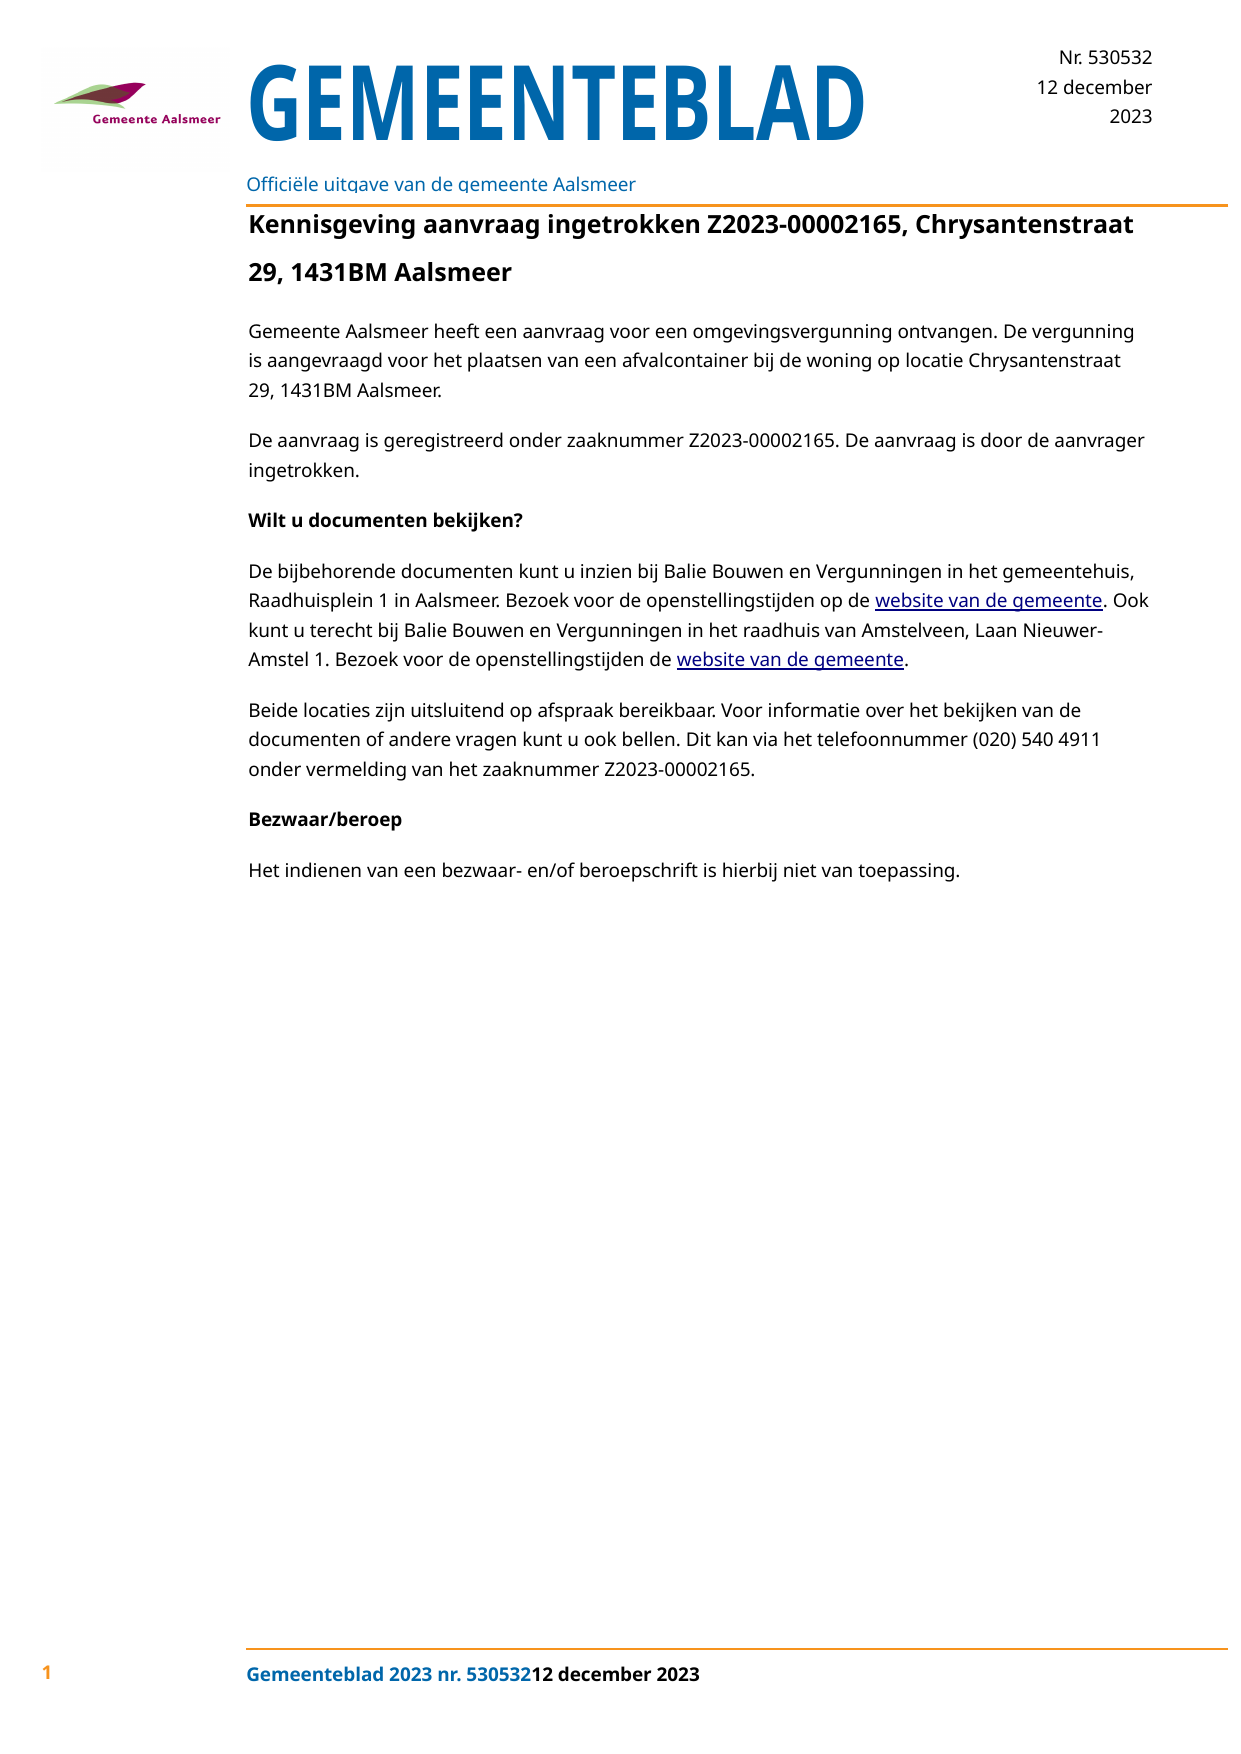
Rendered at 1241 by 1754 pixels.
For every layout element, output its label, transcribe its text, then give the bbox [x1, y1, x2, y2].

text De bijbehorende documenten kunt u inzien bij Balie Bouwen en Vergunningen in het gemeentehuis, Raadhuisplein 1 in Aalsmeer. Bezoek voor de openstellingstijden op de website van de gemeente. Ook kunt u terecht bij Balie Bouwen en Vergunningen in het raadhuis van Amstelveen, Laan Nieuwer-Amstel 1. Bezoek voor de openstellingstijden de website van de gemeente. [248, 558, 1152, 672]
text Bezwaar/beroep [248, 807, 1152, 832]
text Wilt u documenten bekijken? [248, 507, 1152, 533]
text Kennisgeving aanvraag ingetrokken Z2023-00002165, Chrysantenstraat 29, 1431BM Aalsmeer [248, 207, 1152, 288]
text Beide locaties zijn uitsluitend op afspraak bereikbaar. Voor informatie over het bekijken van de documenten of andere vragen kunt u ook bellen. Dit kan via het telefoonnummer (020) 540 4911 onder vermelding van het zaaknummer Z2023-00002165. [248, 697, 1152, 782]
text Het indienen van een bezwaar- en/of beroepschrift is hierbij niet van toepassing. [248, 857, 1152, 883]
text Gemeente Aalsmeer heeft een aanvraag voor een omgevingsvergunning ontvangen. De vergunning is aangevraagd voor het plaatsen van een afvalcontainer bij de woning op locatie Chrysantenstraat 29, 1431BM Aalsmeer. [248, 318, 1152, 403]
picture [41, 47, 231, 172]
text De aanvraag is geregistreerd onder zaaknummer Z2023-00002165. De aanvraag is door de aanvrager ingetrokken. [248, 427, 1152, 483]
